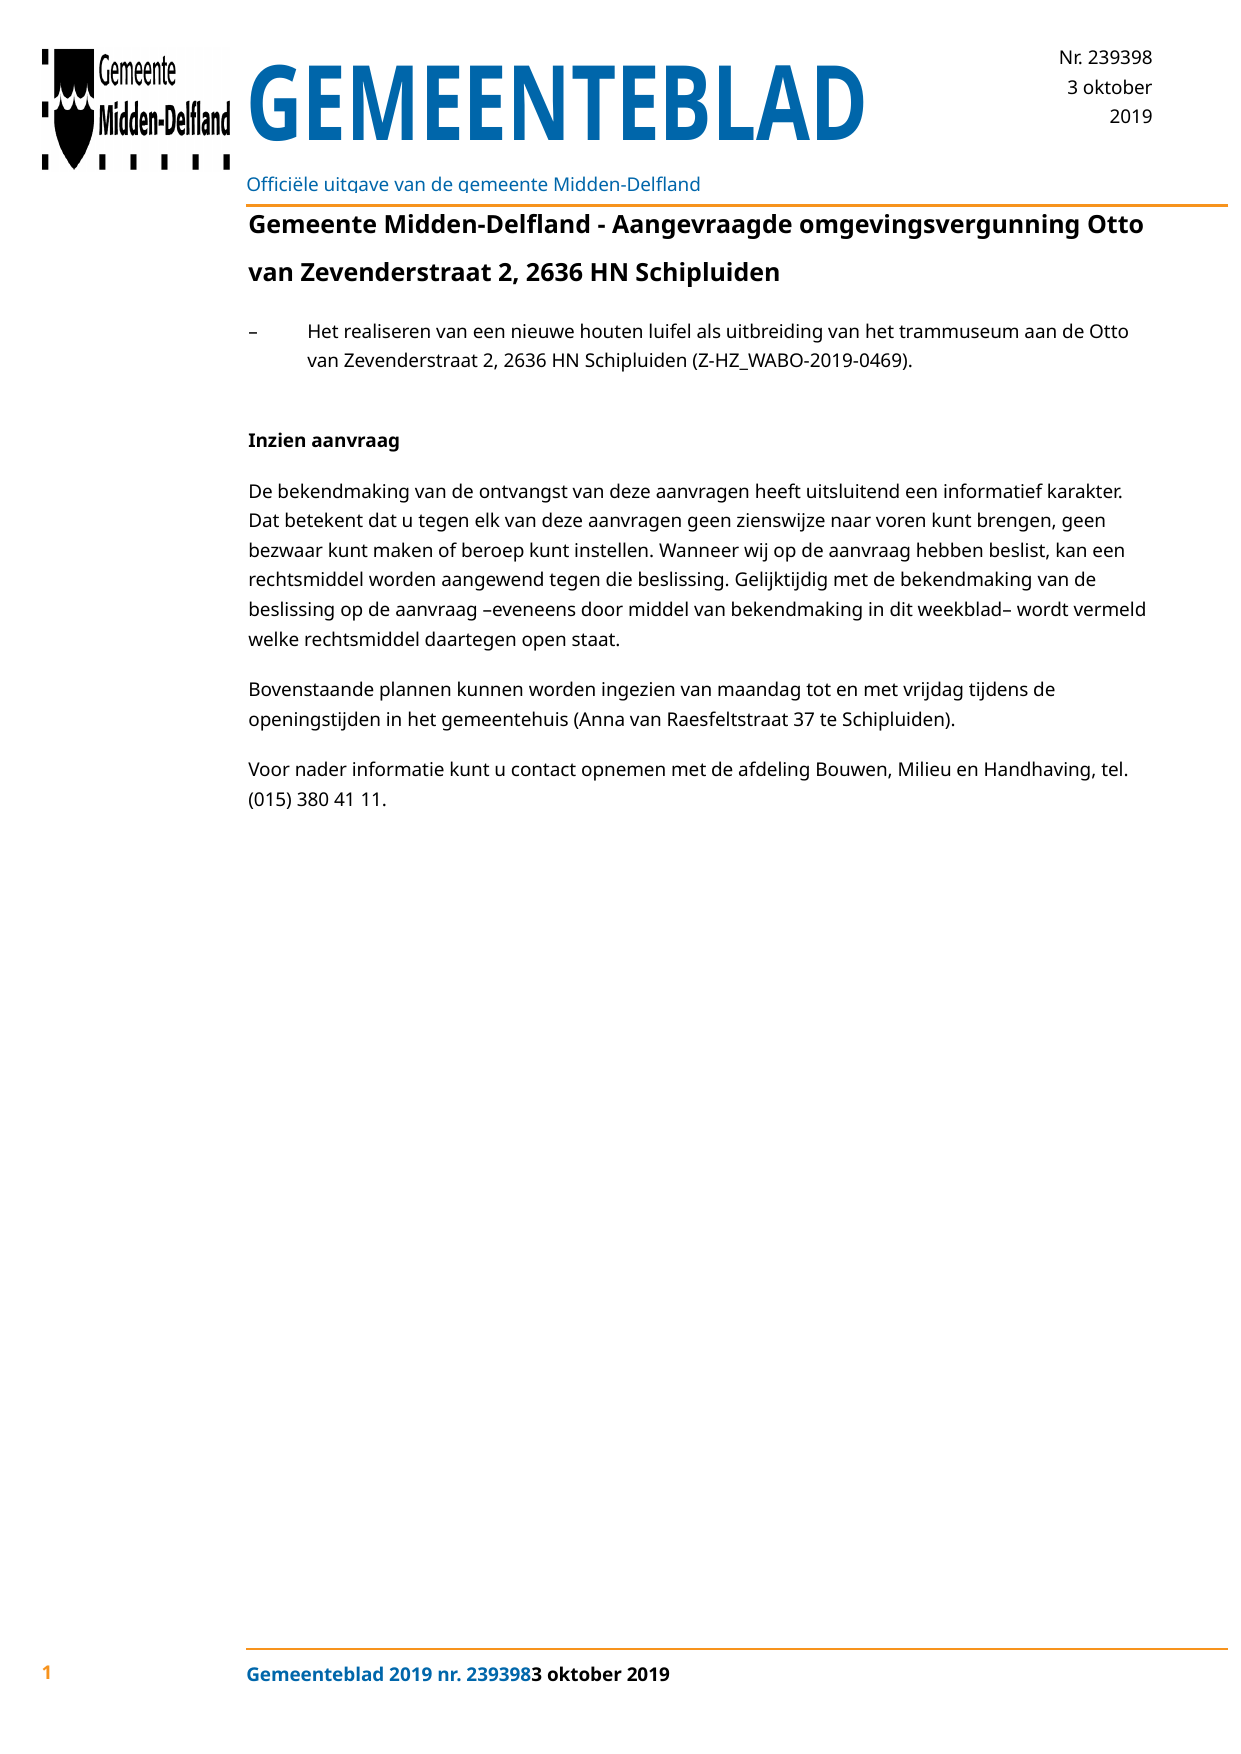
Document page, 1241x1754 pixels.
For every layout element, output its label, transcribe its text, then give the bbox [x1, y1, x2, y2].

text Bovenstaande plannen kunnen worden ingezien van maandag tot en met vrijdag tijdens de openingstijden in het gemeentehuis (Anna van Raesfeltstraat 37 te Schipluiden). [248, 676, 1152, 732]
list Het realiseren van een nieuwe houten luifel als uitbreiding van het trammuseum aan de Otto van Zevenderstraat 2, 2636 HN Schipluiden (Z-HZ_WABO-2019-0469). [248, 318, 1152, 373]
picture [41, 47, 231, 172]
text Gemeente Midden-Delfland - Aangevraagde omgevingsvergunning Otto van Zevenderstraat 2, 2636 HN Schipluiden [248, 207, 1152, 288]
text De bekendmaking van de ontvangst van deze aanvragen heeft uitsluitend een informatief karakter. Dat betekent dat u tegen elk van deze aanvragen geen zienswijze naar voren kunt brengen, geen bezwaar kunt maken of beroep kunt instellen. Wanneer wij op de aanvraag hebben beslist, kan een rechtsmiddel worden aangewend tegen die beslissing. Gelijktijdig met de bekendmaking van de beslissing op de aanvraag –eveneens door middel van bekendmaking in dit weekblad– wordt vermeld welke rechtsmiddel daartegen open staat. [248, 478, 1152, 652]
text Inzien aanvraag [248, 427, 1152, 453]
text Voor nader informatie kunt u contact opnemen met de afdeling Bouwen, Milieu en Handhaving, tel. (015) 380 41 11. [248, 756, 1152, 812]
